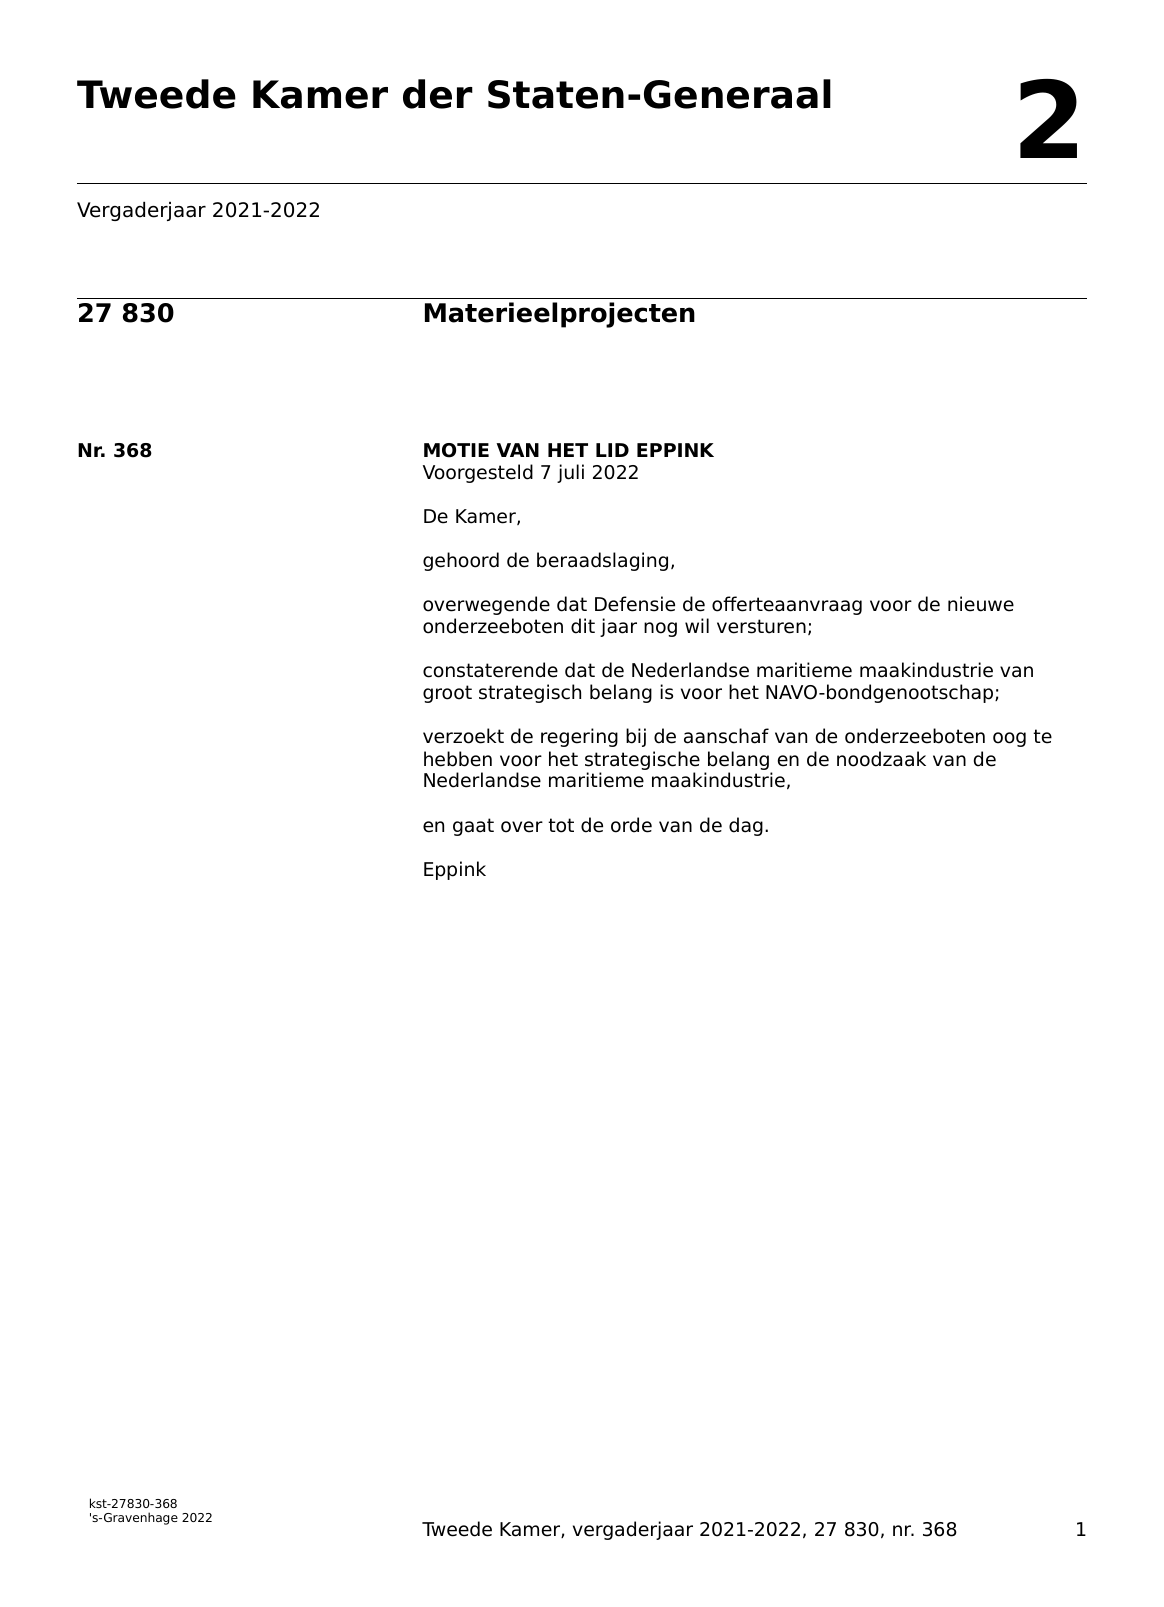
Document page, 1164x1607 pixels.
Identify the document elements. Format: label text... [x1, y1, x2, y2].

text 's-Gravenhage 2022 [88, 1511, 323, 1525]
text kst-27830-368 [88, 1497, 323, 1511]
text overwegende dat Defensie de offerteaanvraag voor de nieuwe onderzeeboten dit jaar nog wil versturen; [422, 594, 1087, 638]
text verzoekt de regering bij de aanschaf van de onderzeeboten oog te hebben voor het strategische belang en de noodzaak van de Nederlandse maritieme maakindustrie, [422, 726, 1087, 792]
subtitle Nr. 368 MOTIE VAN HET LID EPPINK [77, 440, 1087, 462]
table_cell Vergaderjaar 2021-2022 [77, 184, 1087, 298]
text De Kamer, [422, 506, 1087, 528]
table_header 2 [886, 59, 1087, 183]
text Eppink [422, 859, 1087, 881]
text Voorgesteld 7 juli 2022 [422, 462, 1087, 484]
text en gaat over tot de orde van de dag. [422, 814, 1087, 837]
text constaterende dat de Nederlandse maritieme maakindustrie van groot strategisch belang is voor het NAVO-bondgenootschap; [422, 660, 1087, 704]
subtitle 27 830 Materieelprojecten [77, 299, 1087, 329]
text gehoord de beraadslaging, [422, 550, 1087, 572]
table_header Tweede Kamer der Staten-Generaal [77, 59, 886, 183]
